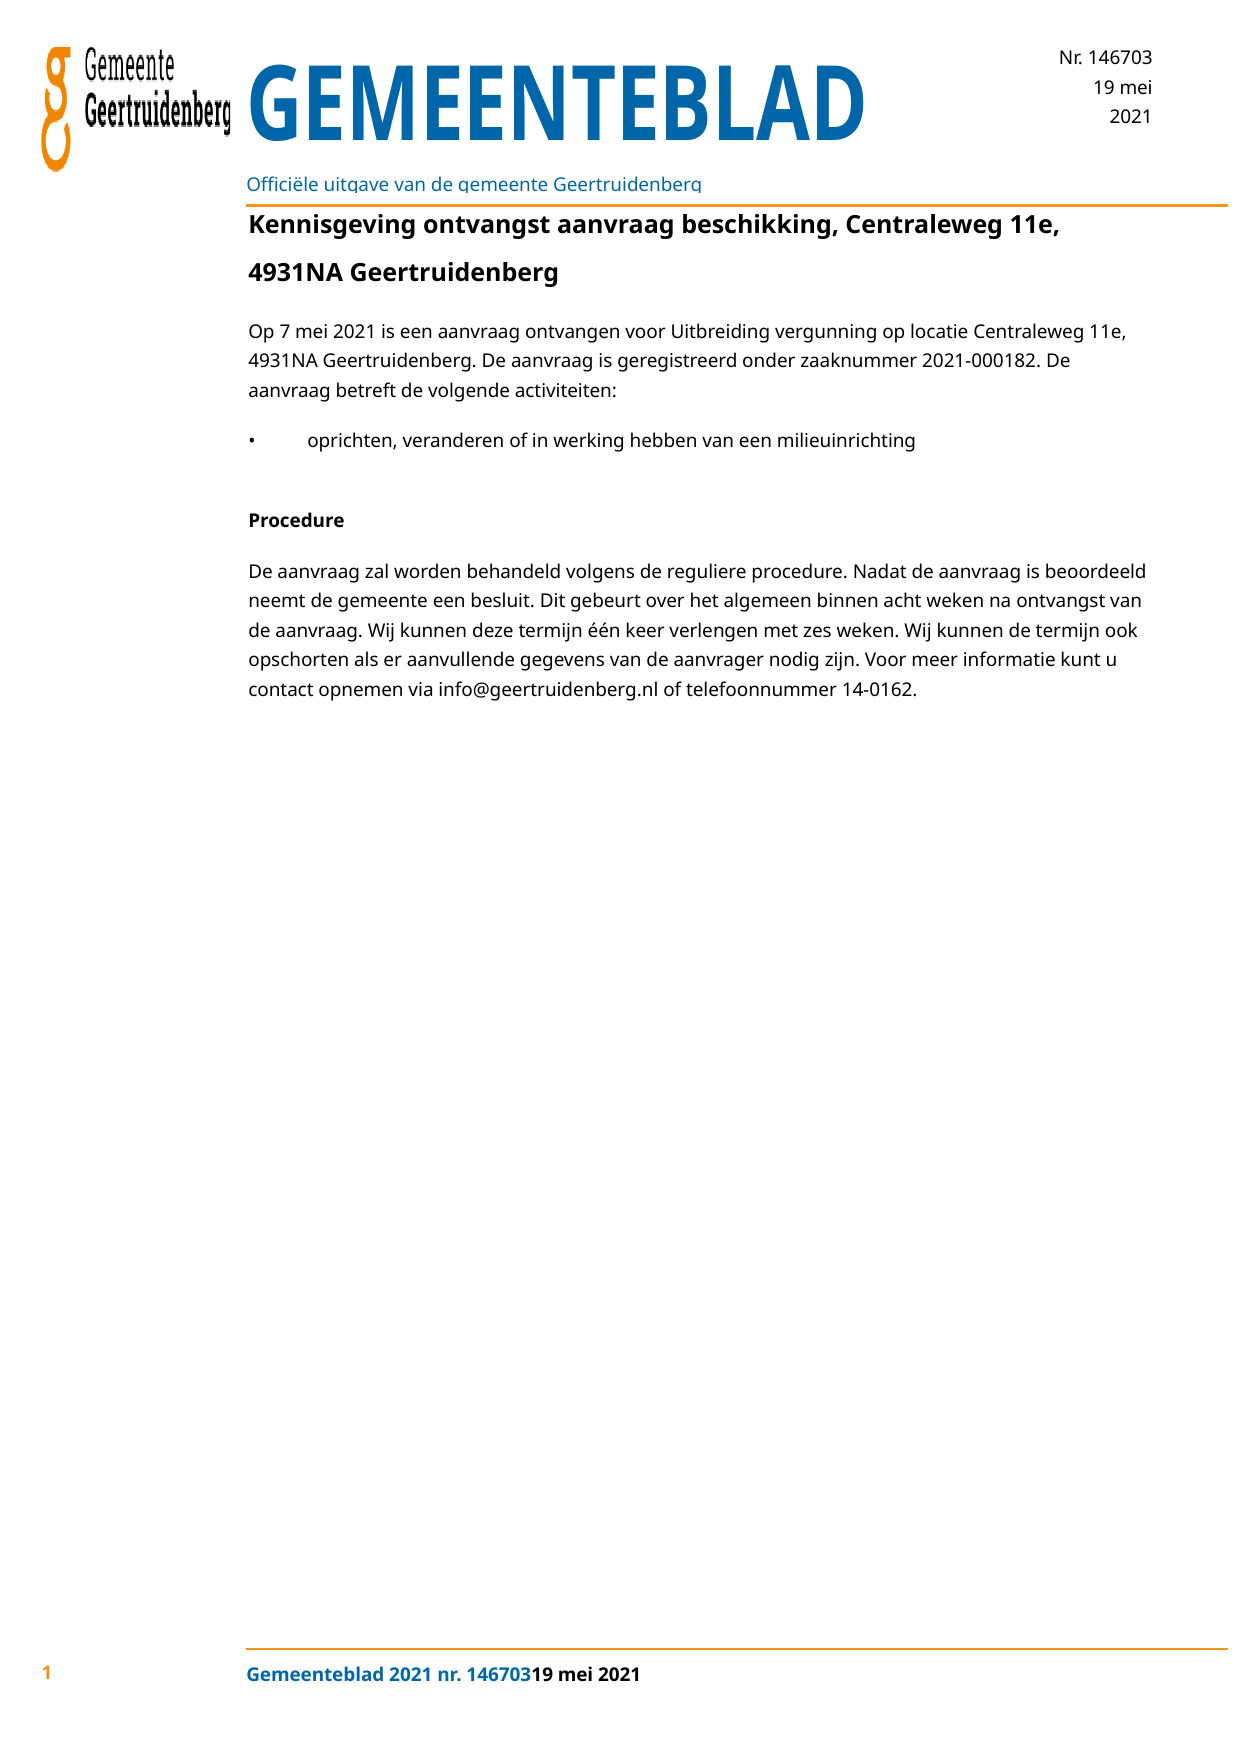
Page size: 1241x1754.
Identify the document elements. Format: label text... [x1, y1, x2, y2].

text Op 7 mei 2021 is een aanvraag ontvangen voor Uitbreiding vergunning op locatie Centraleweg 11e, 4931NA Geertruidenberg. De aanvraag is geregistreerd onder zaaknummer 2021-000182. De aanvraag betreft de volgende activiteiten: [248, 318, 1152, 403]
text De aanvraag zal worden behandeld volgens de reguliere procedure. Nadat de aanvraag is beoordeeld neemt de gemeente een besluit. Dit gebeurt over het algemeen binnen acht weken na ontvangst van de aanvraag. Wij kunnen deze termijn één keer verlengen met zes weken. Wij kunnen de termijn ook opschorten als er aanvullende gegevens van de aanvrager nodig zijn. Voor meer informatie kunt u contact opnemen via info@geertruidenberg.nl of telefoonnummer 14-0162. [248, 558, 1152, 702]
text Procedure [248, 507, 1152, 533]
picture [41, 47, 231, 172]
list oprichten, veranderen of in werking hebben van een milieuinrichting [248, 427, 1152, 453]
text Kennisgeving ontvangst aanvraag beschikking, Centraleweg 11e, 4931NA Geertruidenberg [248, 207, 1152, 288]
